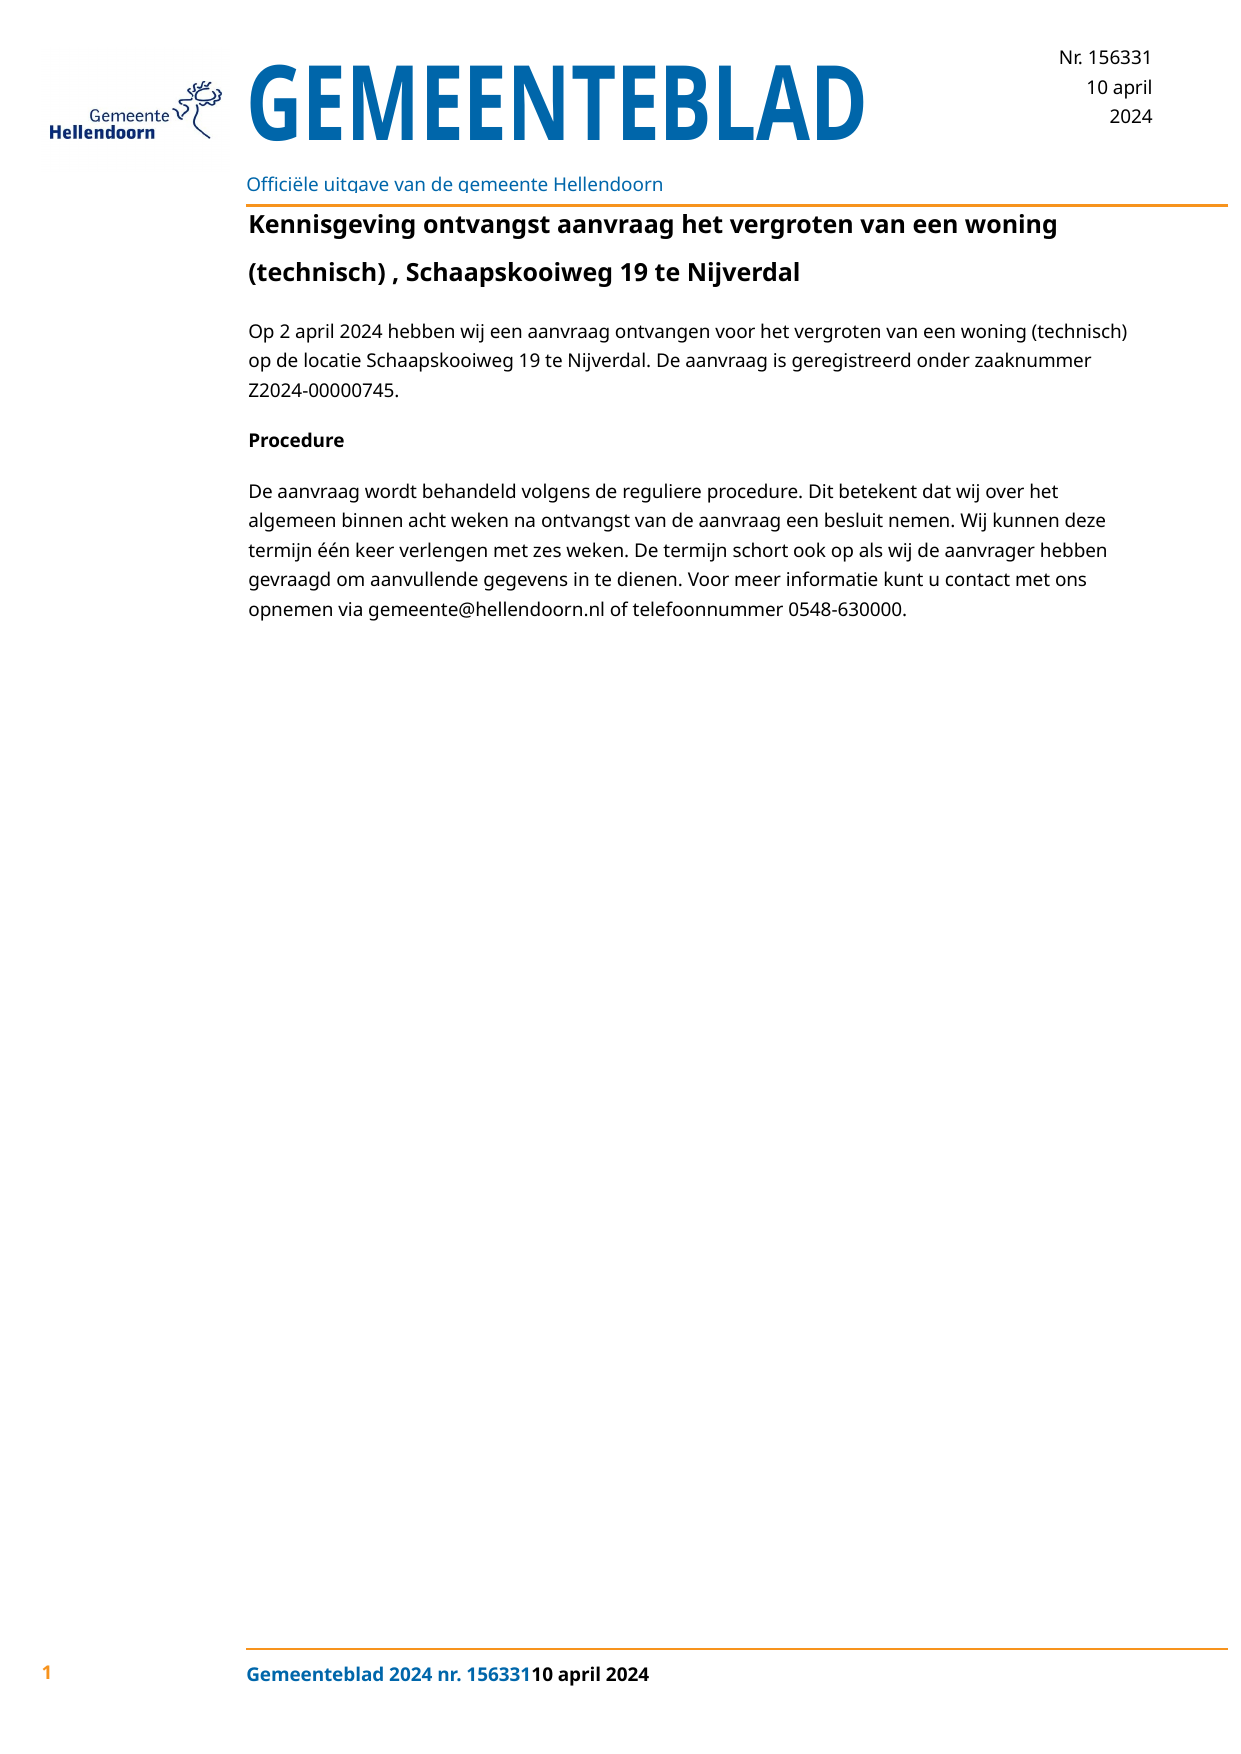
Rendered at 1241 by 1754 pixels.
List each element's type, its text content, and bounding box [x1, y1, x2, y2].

text De aanvraag wordt behandeld volgens de reguliere procedure. Dit betekent dat wij over het algemeen binnen acht weken na ontvangst van de aanvraag een besluit nemen. Wij kunnen deze termijn één keer verlengen met zes weken. De termijn schort ook op als wij de aanvrager hebben gevraagd om aanvullende gegevens in te dienen. Voor meer informatie kunt u contact met ons opnemen via gemeente@hellendoorn.nl of telefoonnummer 0548-630000. [248, 478, 1152, 622]
text Kennisgeving ontvangst aanvraag het vergroten van een woning (technisch) , Schaapskooiweg 19 te Nijverdal [248, 207, 1152, 288]
text Procedure [248, 427, 1152, 453]
text Op 2 april 2024 hebben wij een aanvraag ontvangen voor het vergroten van een woning (technisch) op de locatie Schaapskooiweg 19 te Nijverdal. De aanvraag is geregistreerd onder zaaknummer Z2024-00000745. [248, 318, 1152, 403]
picture [41, 47, 231, 172]
